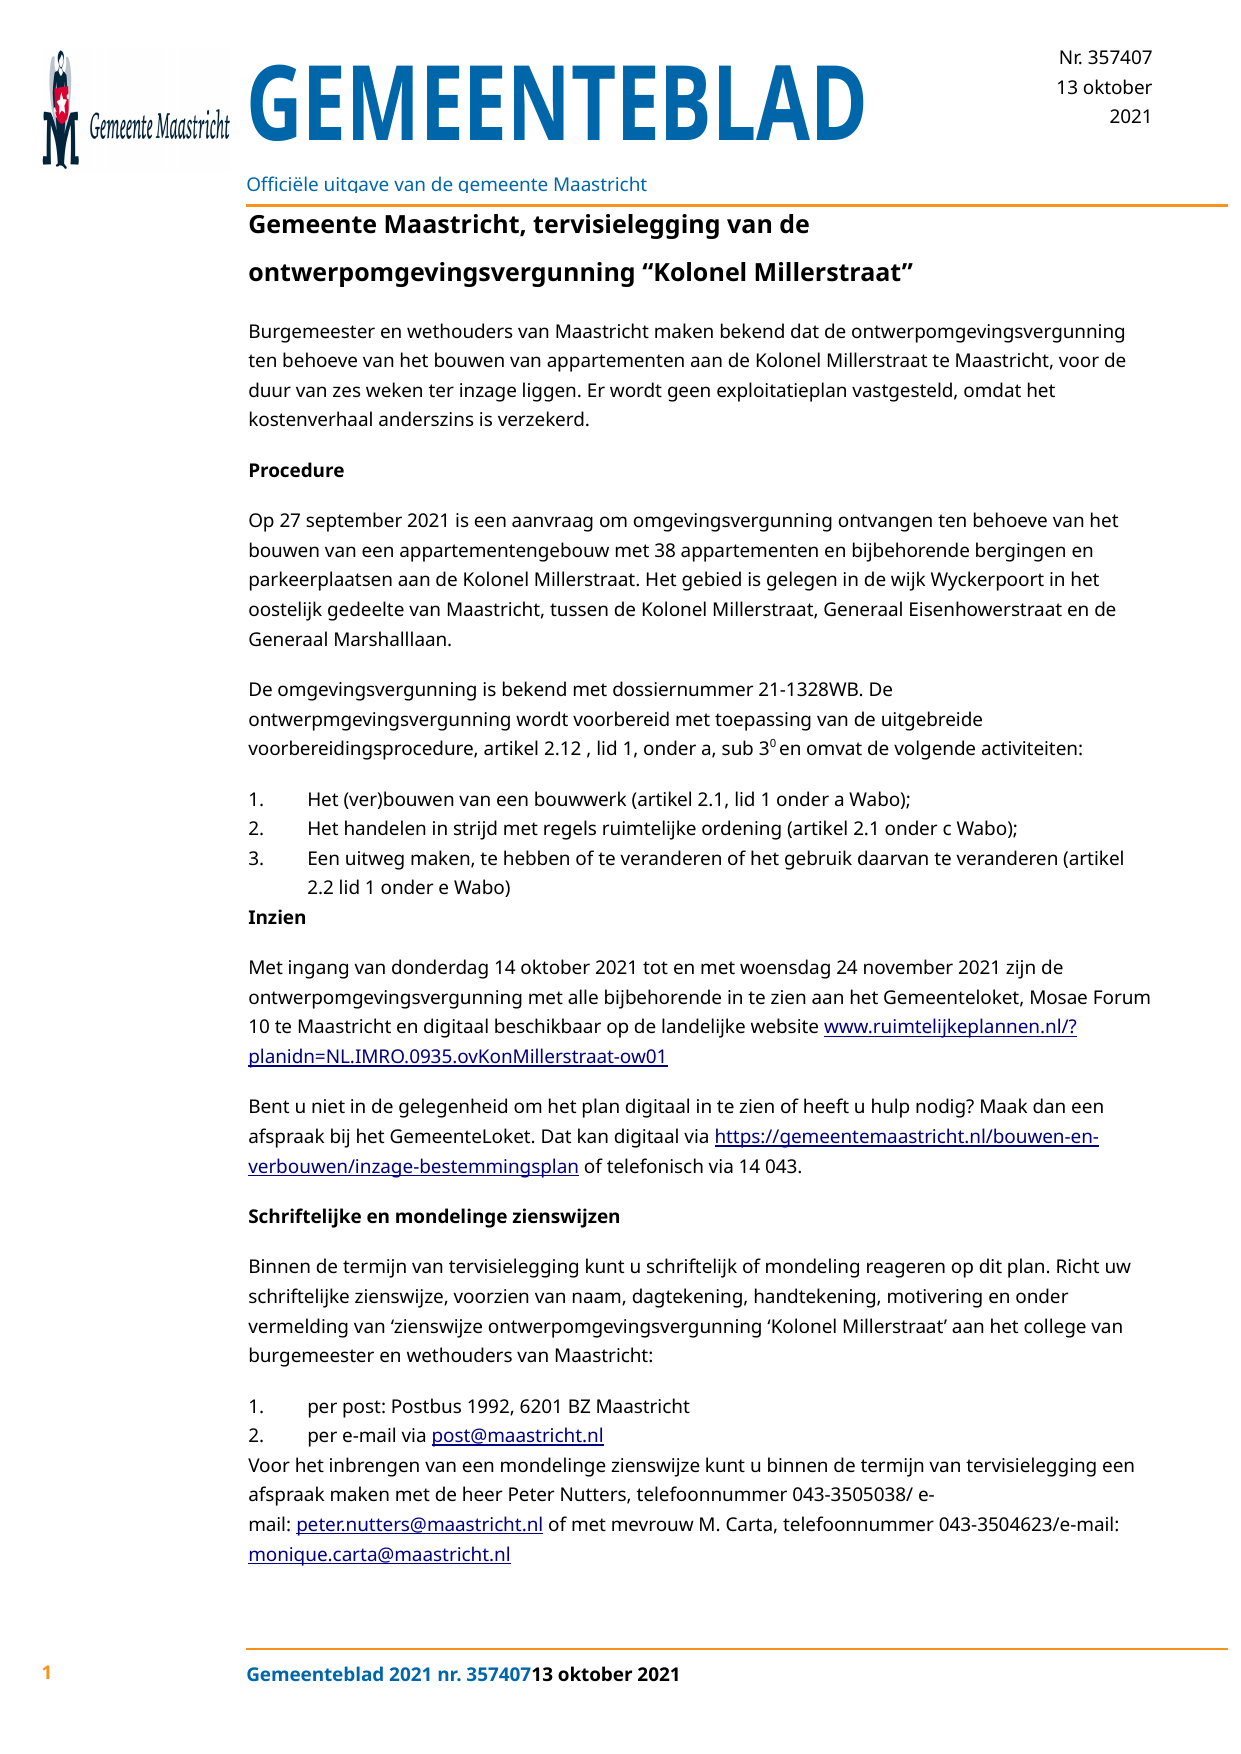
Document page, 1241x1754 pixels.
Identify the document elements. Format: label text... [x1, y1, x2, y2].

text Procedure [248, 457, 1152, 483]
list Een uitweg maken, te hebben of te veranderen of het gebruik daarvan te veranderen (artikel 2.2 lid 1 onder e Wabo) [248, 845, 1152, 900]
text Binnen de termijn van tervisielegging kunt u schriftelijk of mondeling reageren op dit plan. Richt uw schriftelijke zienswijze, voorzien van naam, dagtekening, handtekening, motivering en onder vermelding van ‘zienswijze ontwerpomgevingsvergunning ‘Kolonel Millerstraat’ aan het college van burgemeester en wethouders van Maastricht: [248, 1254, 1152, 1368]
text Bent u niet in de gelegenheid om het plan digitaal in te zien of heeft u hulp nodig? Maak dan een afspraak bij het GemeenteLoket. Dat kan digitaal via https://gemeentemaastricht.nl/bouwen-en-verbouwen/inzage-bestemmingsplan of telefonisch via 14 043. [248, 1094, 1152, 1179]
text De omgevingsvergunning is bekend met dossiernummer 21-1328WB. De ontwerpmgevingsvergunning wordt voorbereid met toepassing van de uitgebreide voorbereidingsprocedure, artikel 2.12 , lid 1, onder a, sub 30 en omvat de volgende activiteiten: [248, 676, 1152, 761]
text Op 27 september 2021 is een aanvraag om omgevingsvergunning ontvangen ten behoeve van het bouwen van een appartementengebouw met 38 appartementen en bijbehorende bergingen en parkeerplaatsen aan de Kolonel Millerstraat. Het gebied is gelegen in de wijk Wyckerpoort in het oostelijk gedeelte van Maastricht, tussen de Kolonel Millerstraat, Generaal Eisenhowerstraat en de Generaal Marshalllaan. [248, 507, 1152, 652]
list Het handelen in strijd met regels ruimtelijke ordening (artikel 2.1 onder c Wabo); [248, 815, 1152, 841]
list per e-mail via post@maastricht.nl [248, 1422, 1152, 1448]
text Voor het inbrengen van een mondelinge zienswijze kunt u binnen de termijn van tervisielegging een afspraak maken met de heer Peter Nutters, telefoonnummer 043-3505038/ e-mail: peter.nutters@maastricht.nl of met mevrouw M. Carta, telefoonnummer 043-3504623/e-mail: monique.carta@maastricht.nl [248, 1452, 1152, 1567]
text Gemeente Maastricht, tervisielegging van de ontwerpomgevingsvergunning “Kolonel Millerstraat” [248, 207, 1152, 288]
text Schriftelijke en mondelinge zienswijzen [248, 1203, 1152, 1229]
list per post: Postbus 1992, 6201 BZ Maastricht [248, 1393, 1152, 1419]
text Inzien [248, 904, 1152, 930]
picture [41, 47, 231, 172]
text Burgemeester en wethouders van Maastricht maken bekend dat de ontwerpomgevingsvergunning ten behoeve van het bouwen van appartementen aan de Kolonel Millerstraat te Maastricht, voor de duur van zes weken ter inzage liggen. Er wordt geen exploitatieplan vastgesteld, omdat het kostenverhaal anderszins is verzekerd. [248, 318, 1152, 432]
text Met ingang van donderdag 14 oktober 2021 tot en met woensdag 24 november 2021 zijn de ontwerpomgevingsvergunning met alle bijbehorende in te zien aan het Gemeenteloket, Mosae Forum 10 te Maastricht en digitaal beschikbaar op de landelijke website www.ruimtelijkeplannen.nl/?planidn=NL.IMRO.0935.ovKonMillerstraat-ow01 [248, 954, 1152, 1069]
list Het (ver)bouwen van een bouwwerk (artikel 2.1, lid 1 onder a Wabo); [248, 786, 1152, 812]
